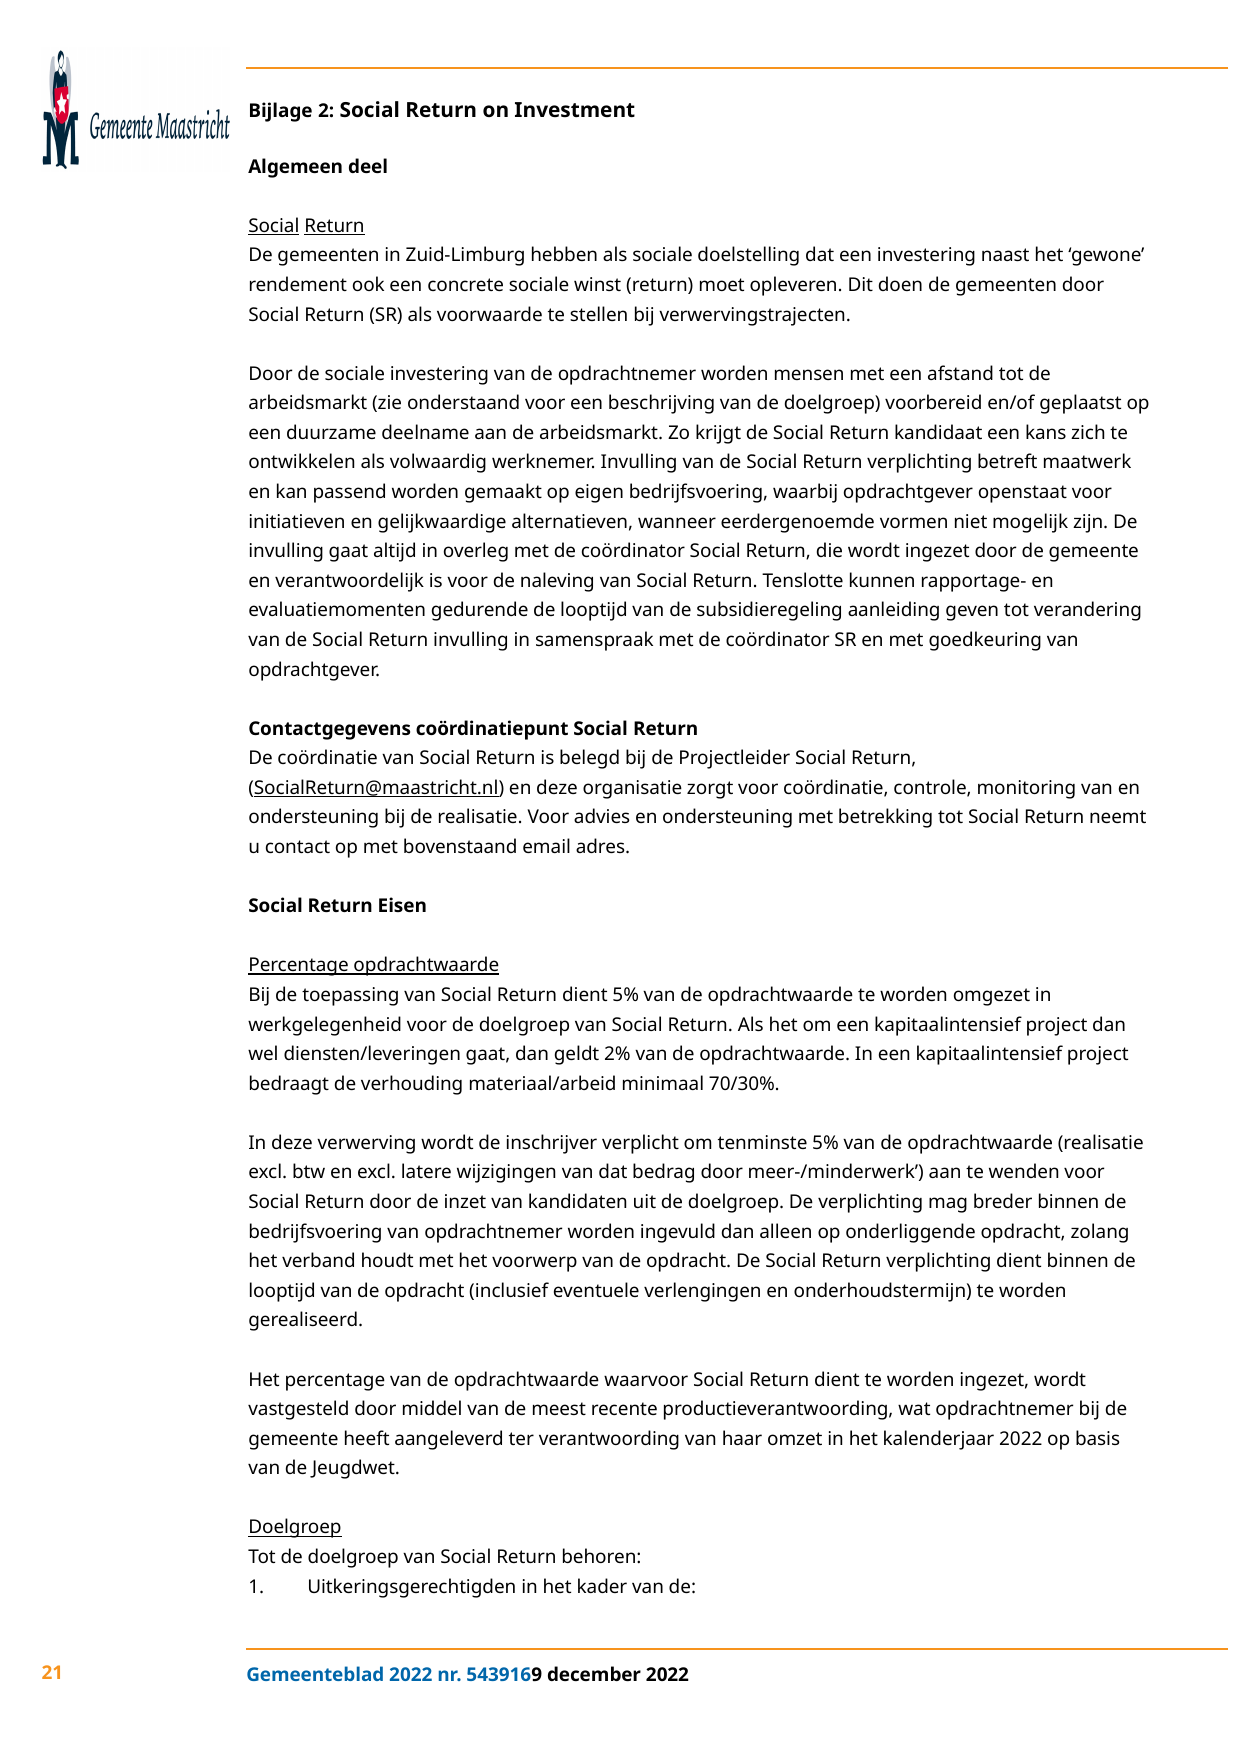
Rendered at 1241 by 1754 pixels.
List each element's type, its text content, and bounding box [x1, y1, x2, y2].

text Door de sociale investering van de opdrachtnemer worden mensen met een afstand tot de arbeidsmarkt (zie onderstaand voor een beschrijving van de doelgroep) voorbereid en/of geplaatst op een duurzame deelname aan de arbeidsmarkt. Zo krijgt de Social Return kandidaat een kans zich te ontwikkelen als volwaardig werknemer. Invulling van de Social Return verplichting betreft maatwerk en kan passend worden gemaakt op eigen bedrijfsvoering, waarbij opdrachtgever openstaat voor initiatieven en gelijkwaardige alternatieven, wanneer eerdergenoemde vormen niet mogelijk zijn. De invulling gaat altijd in overleg met de coördinator Social Return, die wordt ingezet door de gemeente en verantwoordelijk is voor de naleving van Social Return. Tenslotte kunnen rapportage- en evaluatiemomenten gedurende de looptijd van de subsidieregeling aanleiding geven tot verandering van de Social Return invulling in samenspraak met de coördinator SR en met goedkeuring van opdrachtgever. [248, 360, 1152, 682]
text De coördinatie van Social Return is belegd bij de Projectleider Social Return, (SocialReturn@maastricht.nl) en deze organisatie zorgt voor coördinatie, controle, monitoring van en ondersteuning bij de realisatie. Voor advies en ondersteuning met betrekking tot Social Return neemt u contact op met bovenstaand email adres. [248, 744, 1152, 859]
text Percentage opdrachtwaarde [248, 952, 1152, 977]
text Bijlage 2: Social Return on Investment [248, 95, 1152, 123]
list Uitkeringsgerechtigden in het kader van de: [248, 1573, 1152, 1599]
text Het percentage van de opdrachtwaarde waarvoor Social Return dient te worden ingezet, wordt vastgesteld door middel van de meest recente productieverantwoording, wat opdrachtnemer bij de gemeente heeft aangeleverd ter verantwoording van haar omzet in het kalenderjaar 2022 op basis van de Jeugdwet. [248, 1366, 1152, 1480]
text In deze verwerving wordt de inschrijver verplicht om tenminste 5% van de opdrachtwaarde (realisatie excl. btw en excl. latere wijzigingen van dat bedrag door meer-/minderwerk’) aan te wenden voor Social Return door de inzet van kandidaten uit de doelgroep. De verplichting mag breder binnen de bedrijfsvoering van opdrachtnemer worden ingevuld dan alleen op onderliggende opdracht, zolang het verband houdt met het voorwerp van de opdracht. De Social Return verplichting dient binnen de looptijd van de opdracht (inclusief eventuele verlengingen en onderhoudstermijn) te worden gerealiseerd. [248, 1129, 1152, 1332]
text Social Return Eisen [248, 892, 1152, 918]
text Doelgroep [248, 1514, 1152, 1539]
text Algemeen deel [248, 153, 1152, 179]
text De gemeenten in Zuid-Limburg hebben als sociale doelstelling dat een investering naast het ‘gewone’ rendement ook een concrete sociale winst (return) moet opleveren. Dit doen de gemeenten door Social Return (SR) als voorwaarde te stellen bij verwervingstrajecten. [248, 242, 1152, 327]
text Bij de toepassing van Social Return dient 5% van de opdrachtwaarde te worden omgezet in werkgelegenheid voor de doelgroep van Social Return. Als het om een kapitaalintensief project dan wel diensten/leveringen gaat, dan geldt 2% van de opdrachtwaarde. In een kapitaalintensief project bedraagt de verhouding materiaal/arbeid minimaal 70/30%. [248, 981, 1152, 1096]
text Social Return [248, 212, 1152, 238]
text Tot de doelgroep van Social Return behoren: [248, 1543, 1152, 1569]
picture [41, 47, 231, 172]
text Contactgegevens coördinatiepunt Social Return [248, 715, 1152, 741]
